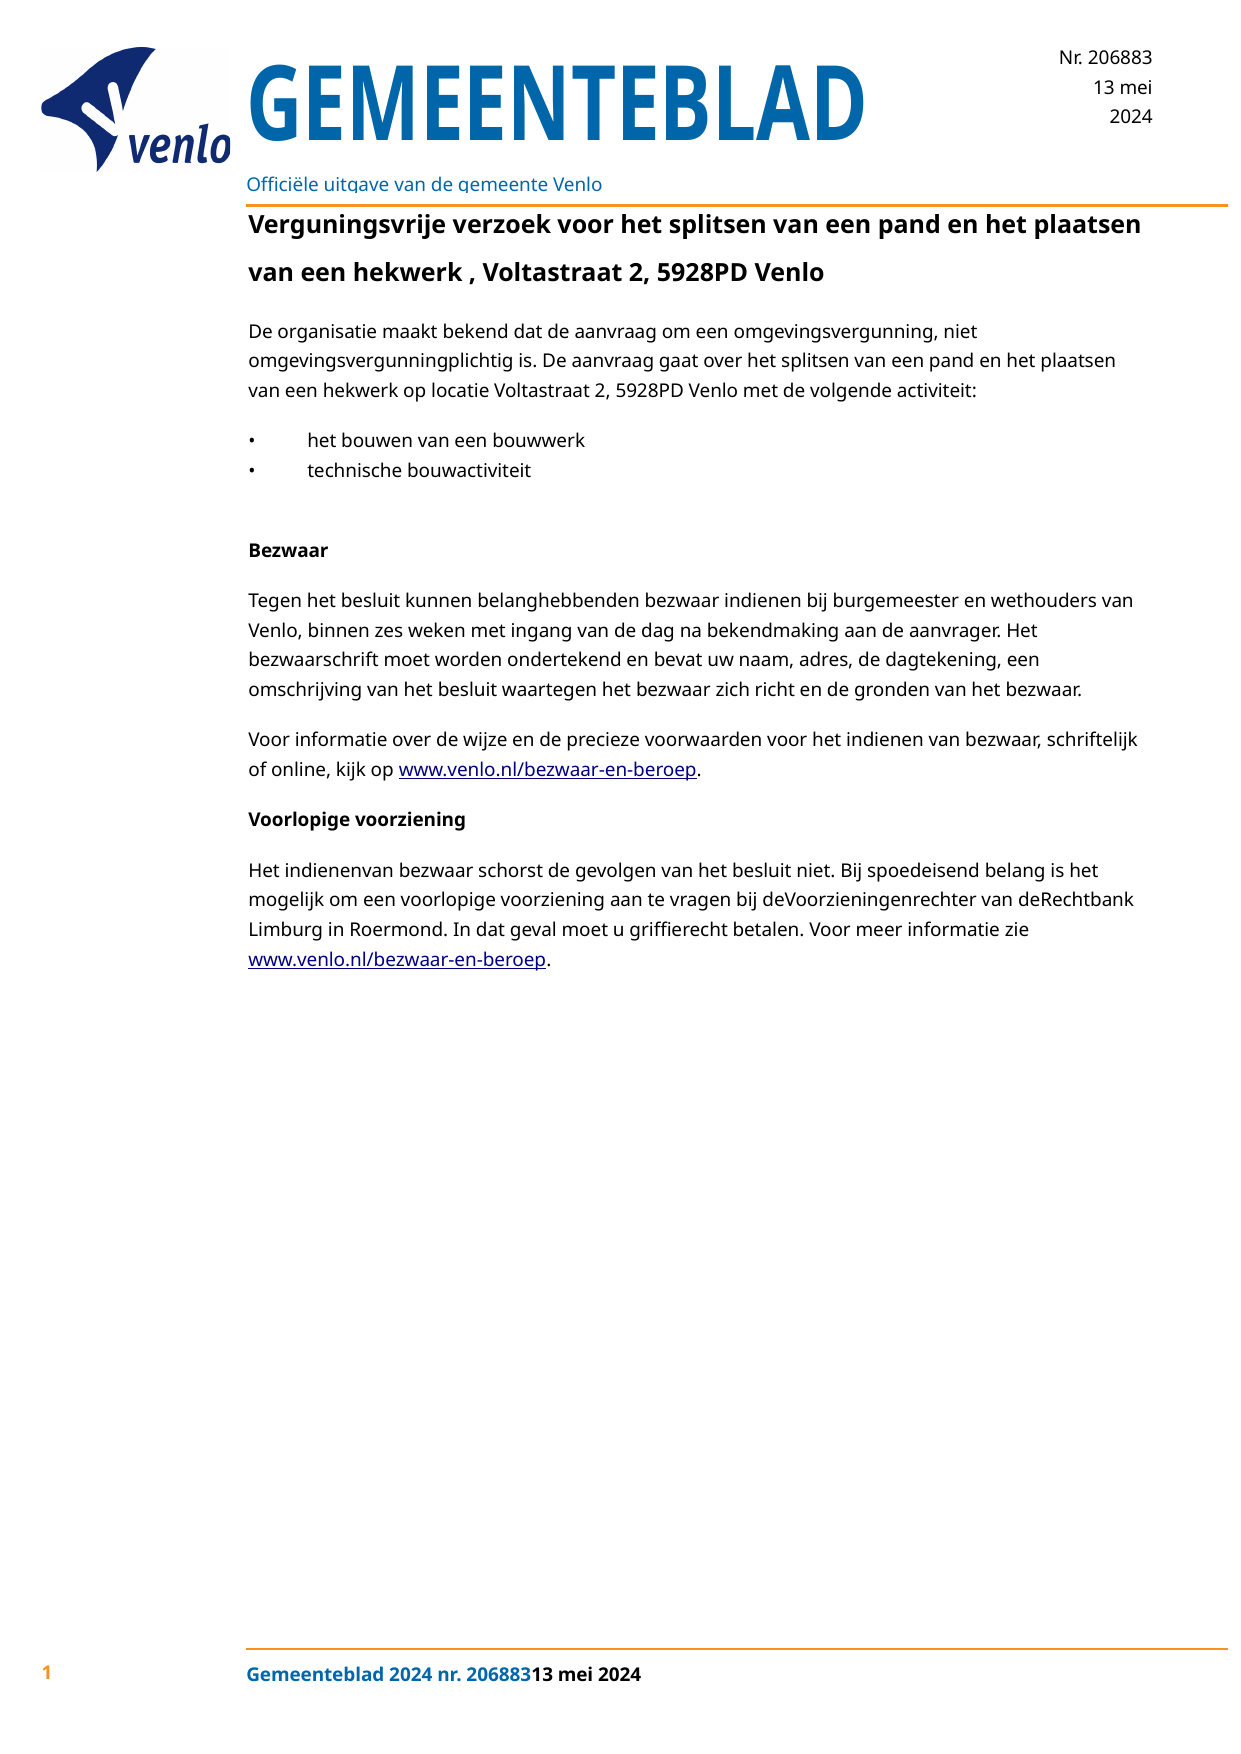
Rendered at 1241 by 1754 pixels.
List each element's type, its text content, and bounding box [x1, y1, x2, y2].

text Voor informatie over de wijze en de precieze voorwaarden voor het indienen van bezwaar, schriftelijk of online, kijk op www.venlo.nl/bezwaar-en-beroep. [248, 727, 1152, 782]
picture [41, 47, 231, 172]
text Het indienenvan bezwaar schorst de gevolgen van het besluit niet. Bij spoedeisend belang is het mogelijk om een voorlopige voorziening aan te vragen bij deVoorzieningenrechter van deRechtbank Limburg in Roermond. In dat geval moet u griffierecht betalen. Voor meer informatie zie www.venlo.nl/bezwaar-en-beroep. [248, 857, 1152, 972]
text Tegen het besluit kunnen belanghebbenden bezwaar indienen bij burgemeester en wethouders van Venlo, binnen zes weken met ingang van de dag na bekendmaking aan de aanvrager. Het bezwaarschrift moet worden ondertekend en bevat uw naam, adres, de dagtekening, een omschrijving van het besluit waartegen het bezwaar zich richt en de gronden van het bezwaar. [248, 587, 1152, 702]
text De organisatie maakt bekend dat de aanvraag om een omgevingsvergunning, niet omgevingsvergunningplichtig is. De aanvraag gaat over het splitsen van een pand en het plaatsen van een hekwerk op locatie Voltastraat 2, 5928PD Venlo met de volgende activiteit: [248, 318, 1152, 403]
text Verguningsvrije verzoek voor het splitsen van een pand en het plaatsen van een hekwerk , Voltastraat 2, 5928PD Venlo [248, 207, 1152, 288]
list technische bouwactiviteit [248, 457, 1152, 483]
text Bezwaar [248, 537, 1152, 563]
text Voorlopige voorziening [248, 807, 1152, 832]
list het bouwen van een bouwwerk [248, 427, 1152, 453]
